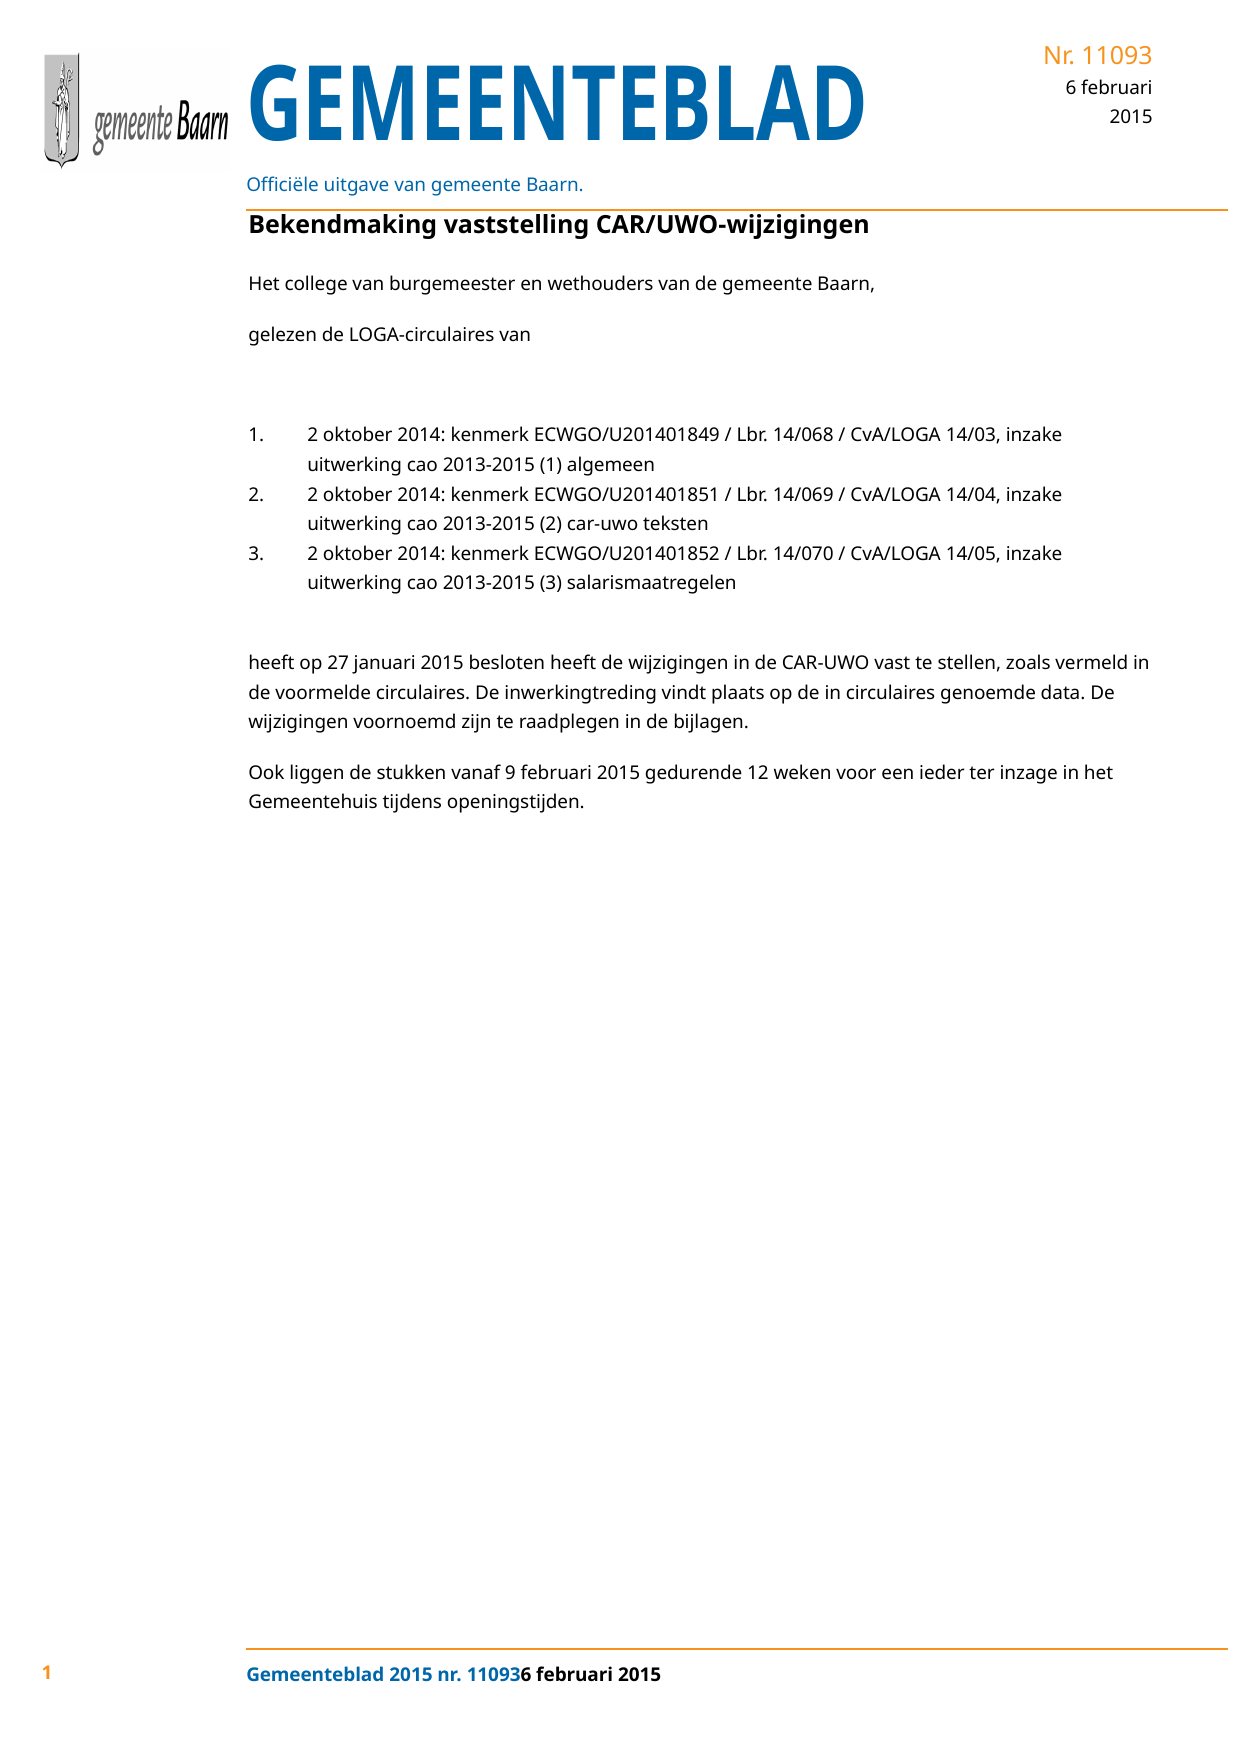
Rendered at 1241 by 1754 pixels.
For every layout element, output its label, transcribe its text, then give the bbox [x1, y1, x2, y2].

text gelezen de LOGA-circulaires van [248, 321, 1152, 346]
list 2 oktober 2014: kenmerk ECWGO/U201401851 / Lbr. 14/069 / CvA/LOGA 14/04, inzake uitwerking cao 2013-2015 (2) car-uwo teksten [248, 481, 1152, 536]
picture [41, 47, 231, 172]
list 2 oktober 2014: kenmerk ECWGO/U201401849 / Lbr. 14/068 / CvA/LOGA 14/03, inzake uitwerking cao 2013-2015 (1) algemeen [248, 422, 1152, 477]
list 2 oktober 2014: kenmerk ECWGO/U201401852 / Lbr. 14/070 / CvA/LOGA 14/05, inzake uitwerking cao 2013-2015 (3) salarismaatregelen [248, 540, 1152, 595]
text heeft op 27 januari 2015 besloten heeft de wijzigingen in de CAR-UWO vast te stellen, zoals vermeld in de voormelde circulaires. De inwerkingtreding vindt plaats op de in circulaires genoemde data. De wijzigingen voornoemd zijn te raadplegen in de bijlagen. [248, 649, 1152, 734]
text Bekendmaking vaststelling CAR/UWO-wijzigingen [248, 211, 1152, 241]
text Het college van burgemeester en wethouders van de gemeente Baarn, [248, 270, 1152, 296]
text Ook liggen de stukken vanaf 9 februari 2015 gedurende 12 weken voor een ieder ter inzage in het Gemeentehuis tijdens openingstijden. [248, 759, 1152, 814]
